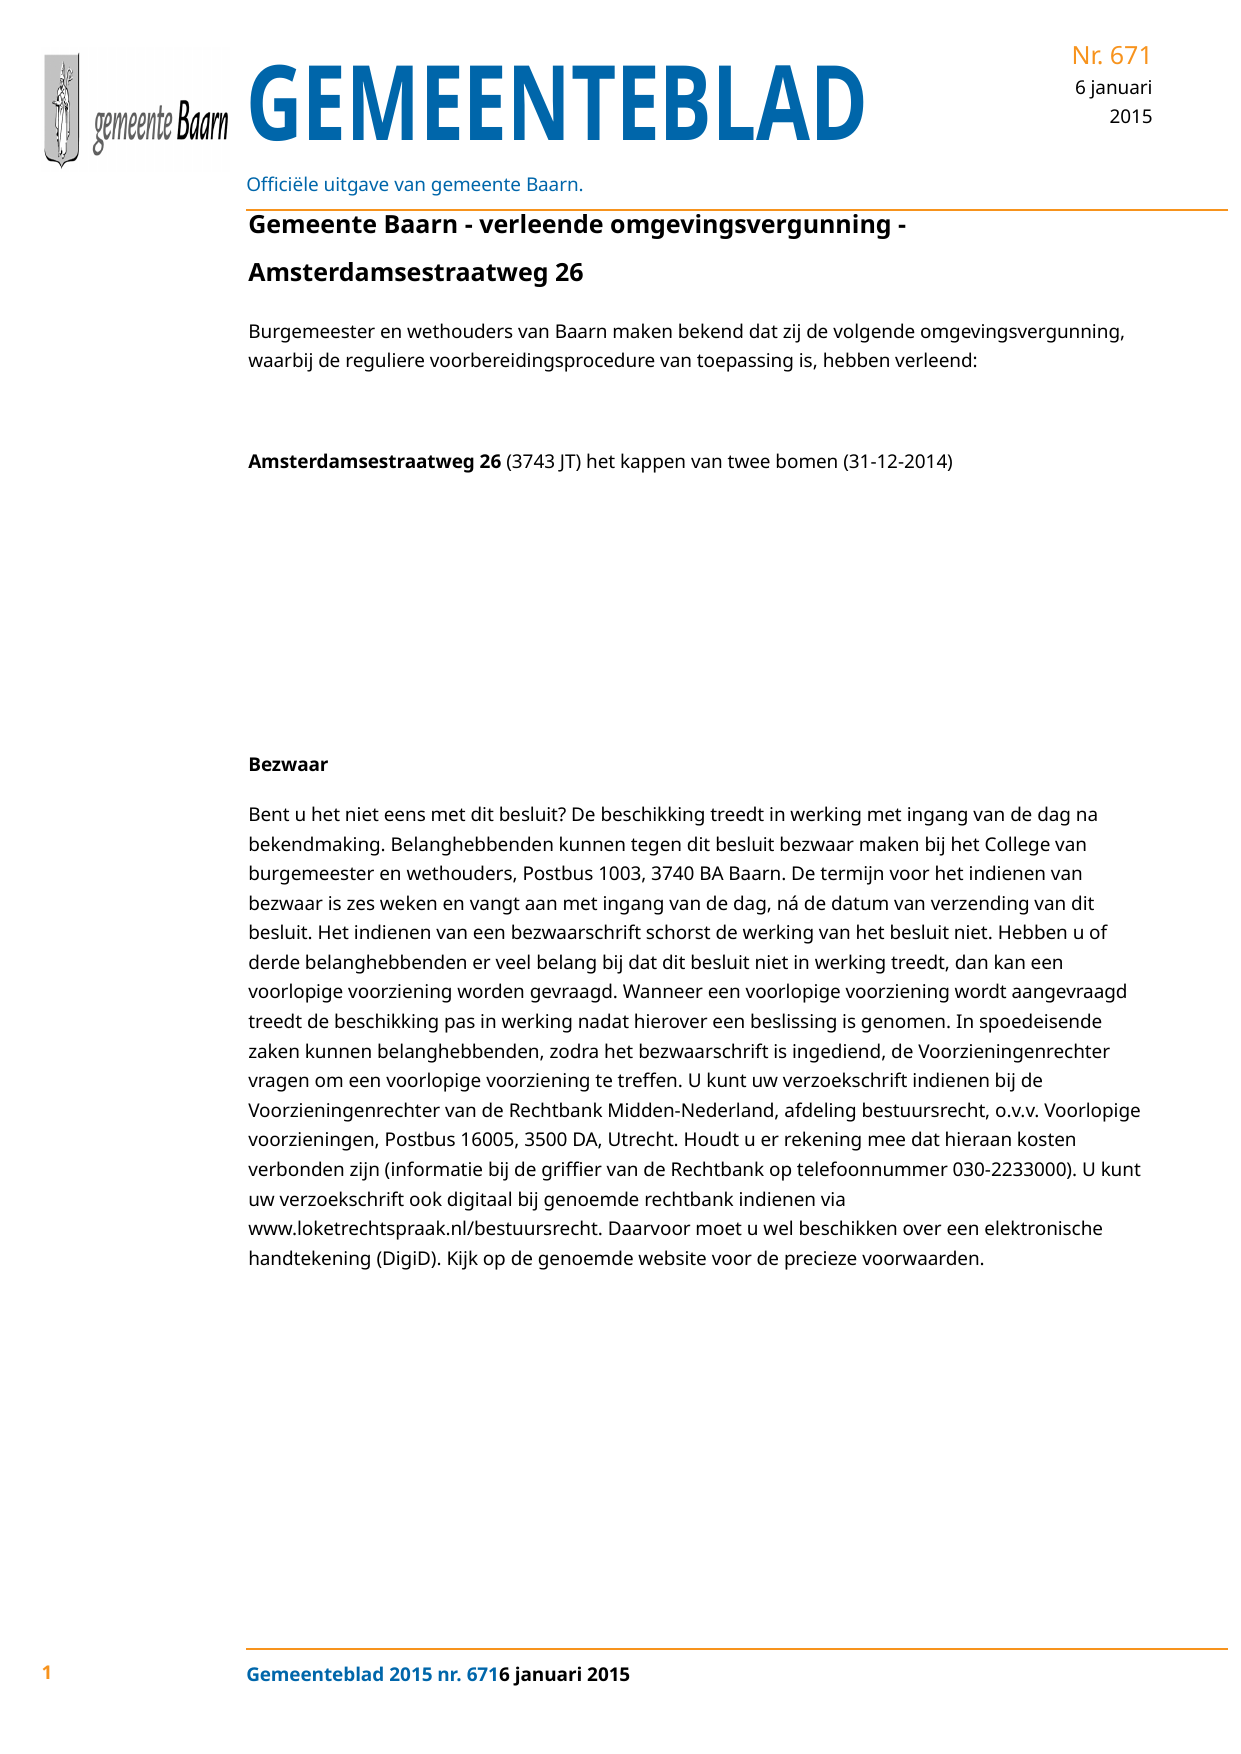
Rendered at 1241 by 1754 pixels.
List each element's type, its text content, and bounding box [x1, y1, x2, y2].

picture [41, 47, 231, 172]
text Gemeente Baarn - verleende omgevingsvergunning - Amsterdamsestraatweg 26 [248, 211, 1152, 288]
text Bent u het niet eens met dit besluit? De beschikking treedt in werking met ingang van de dag na bekendmaking. Belanghebbenden kunnen tegen dit besluit bezwaar maken bij het College van burgemeester en wethouders, Postbus 1003, 3740 BA Baarn. De termijn voor het indienen van bezwaar is zes weken en vangt aan met ingang van de dag, ná de datum van verzending van dit besluit. Het indienen van een bezwaarschrift schorst de werking van het besluit niet. Hebben u of derde belanghebbenden er veel belang bij dat dit besluit niet in werking treedt, dan kan een voorlopige voorziening worden gevraagd. Wanneer een voorlopige voorziening wordt aangevraagd treedt de beschikking pas in werking nadat hierover een beslissing is genomen. In spoedeisende zaken kunnen belanghebbenden, zodra het bezwaarschrift is ingediend, de Voorzieningenrechter vragen om een voorlopige voorziening te treffen. U kunt uw verzoekschrift indienen bij de Voorzieningenrechter van de Rechtbank Midden-Nederland, afdeling bestuursrecht, o.v.v. Voorlopige voorzieningen, Postbus 16005, 3500 DA, Utrecht. Houdt u er rekening mee dat hieraan kosten verbonden zijn (informatie bij de griffier van de Rechtbank op telefoonnummer 030-2233000). U kunt uw verzoekschrift ook digitaal bij genoemde rechtbank indienen via www.loketrechtspraak.nl/bestuursrecht. Daarvoor moet u wel beschikken over een elektronische handtekening (DigiD). Kijk op de genoemde website voor de precieze voorwaarden. [248, 801, 1152, 1271]
text Bezwaar [248, 751, 1152, 777]
text Amsterdamsestraatweg 26 (3743 JT) het kappen van twee bomen (31-12-2014) [248, 448, 1152, 474]
text Burgemeester en wethouders van Baarn maken bekend dat zij de volgende omgevingsvergunning, waarbij de reguliere voorbereidingsprocedure van toepassing is, hebben verleend: [248, 318, 1152, 373]
